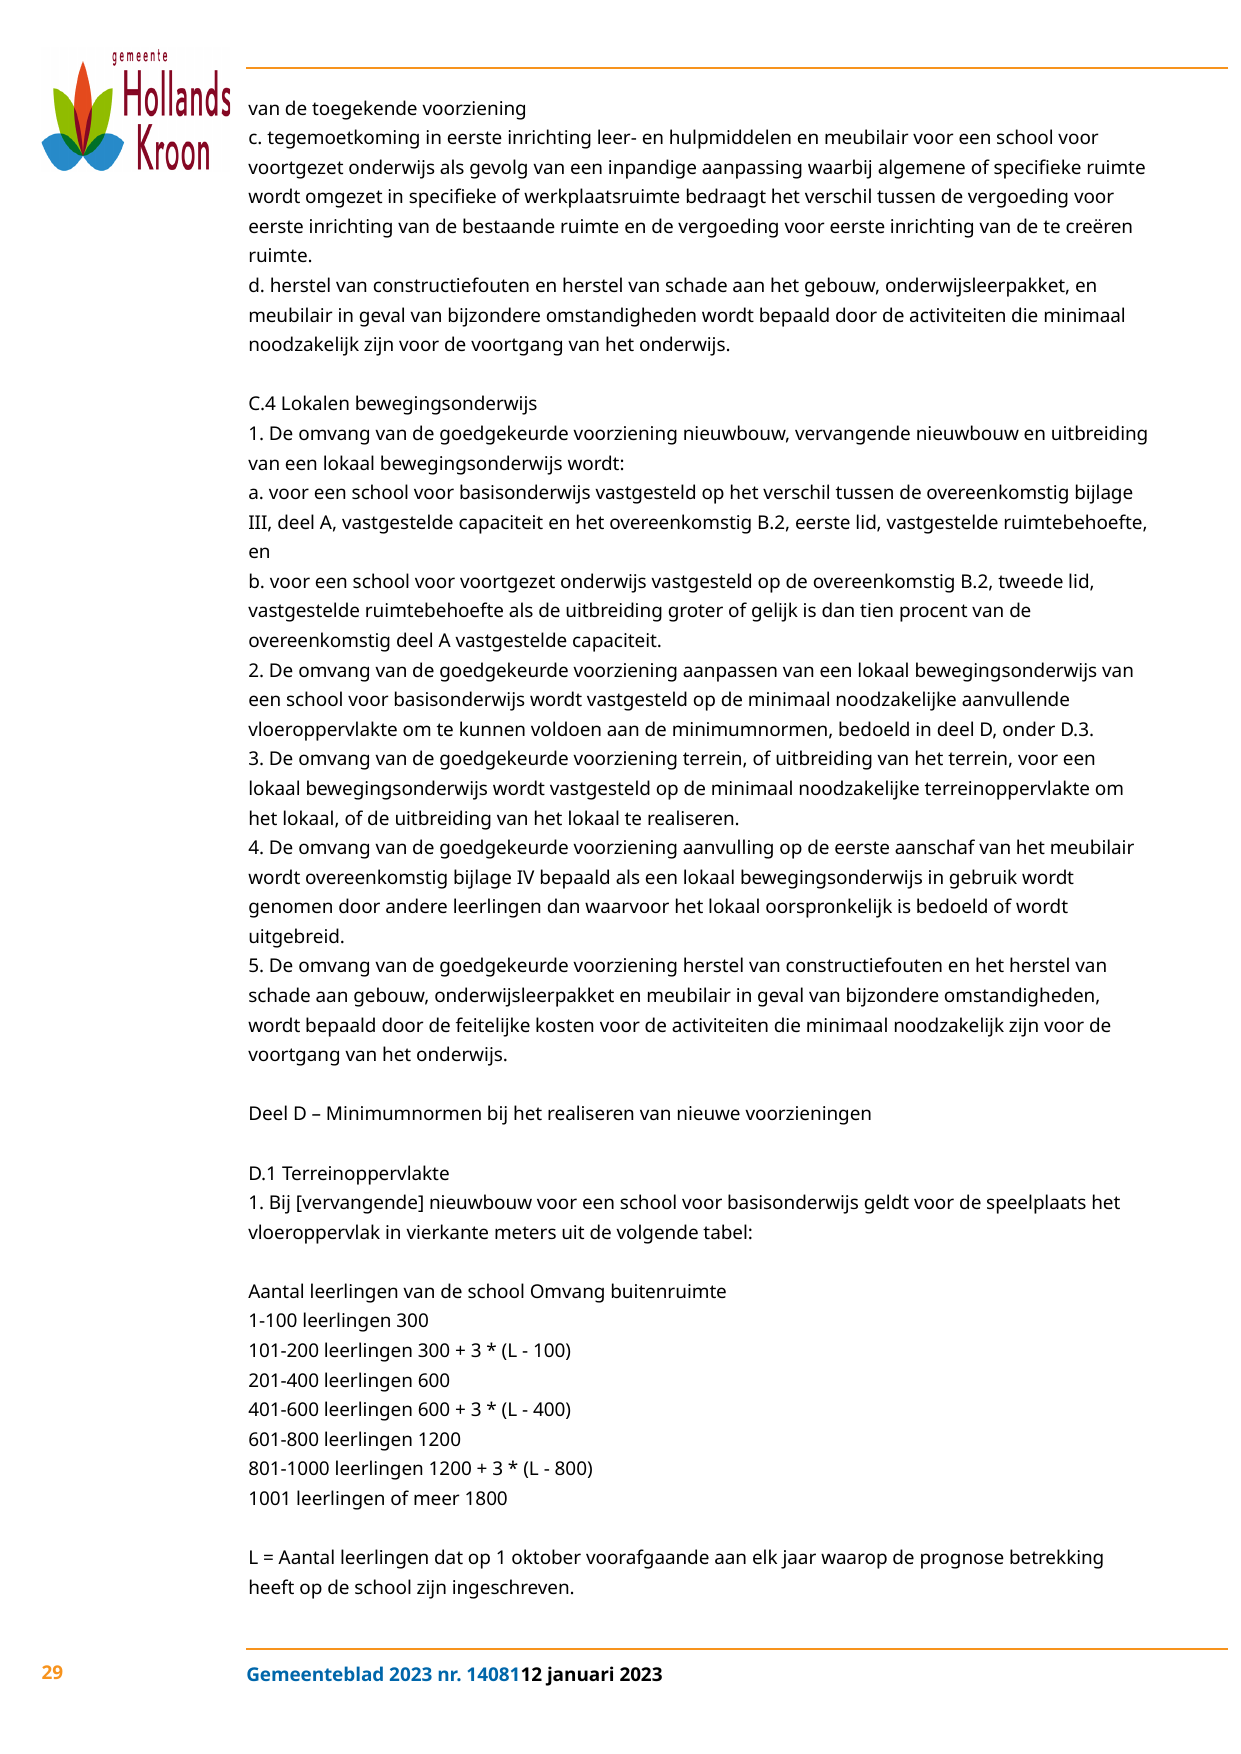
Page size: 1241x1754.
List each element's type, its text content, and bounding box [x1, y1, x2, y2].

text C.4 Lokalen bewegingsonderwijs [248, 391, 1152, 416]
text a. voor een school voor basisonderwijs vastgesteld op het verschil tussen de overeenkomstig bijlage III, deel A, vastgestelde capaciteit en het overeenkomstig B.2, eerste lid, vastgestelde ruimtebehoefte, en [248, 479, 1152, 564]
text 201-400 leerlingen 600 [248, 1367, 1152, 1393]
text van de toegekende voorziening [248, 95, 1152, 121]
picture [41, 47, 231, 172]
text 1. Bij [vervangende] nieuwbouw voor een school voor basisonderwijs geldt voor de speelplaats het vloeroppervlak in vierkante meters uit de volgende tabel: [248, 1189, 1152, 1245]
text 4. De omvang van de goedgekeurde voorziening aanvulling op de eerste aanschaf van het meubilair wordt overeenkomstig bijlage IV bepaald als een lokaal bewegingsonderwijs in gebruik wordt genomen door andere leerlingen dan waarvoor het lokaal oorspronkelijk is bedoeld of wordt uitgebreid. [248, 834, 1152, 949]
text 401-600 leerlingen 600 + 3 * (L - 400) [248, 1396, 1152, 1422]
text c. tegemoetkoming in eerste inrichting leer- en hulpmiddelen en meubilair voor een school voor voortgezet onderwijs als gevolg van een inpandige aanpassing waarbij algemene of specifieke ruimte wordt omgezet in specifieke of werkplaatsruimte bedraagt het verschil tussen de vergoeding voor eerste inrichting van de bestaande ruimte en de vergoeding voor eerste inrichting van de te creëren ruimte. [248, 124, 1152, 268]
text 601-800 leerlingen 1200 [248, 1426, 1152, 1452]
text 5. De omvang van de goedgekeurde voorziening herstel van constructiefouten en het herstel van schade aan gebouw, onderwijsleerpakket en meubilair in geval van bijzondere omstandigheden, wordt bepaald door de feitelijke kosten voor de activiteiten die minimaal noodzakelijk zijn voor de voortgang van het onderwijs. [248, 953, 1152, 1067]
text L = Aantal leerlingen dat op 1 oktober voorafgaande aan elk jaar waarop de prognose betrekking heeft op de school zijn ingeschreven. [248, 1544, 1152, 1600]
text D.1 Terreinoppervlakte [248, 1160, 1152, 1186]
text Deel D – Minimumnormen bij het realiseren van nieuwe voorzieningen [248, 1101, 1152, 1126]
text 2. De omvang van de goedgekeurde voorziening aanpassen van een lokaal bewegingsonderwijs van een school voor basisonderwijs wordt vastgesteld op de minimaal noodzakelijke aanvullende vloeroppervlakte om te kunnen voldoen aan de minimumnormen, bedoeld in deel D, onder D.3. [248, 657, 1152, 742]
text b. voor een school voor voortgezet onderwijs vastgesteld op de overeenkomstig B.2, tweede lid, vastgestelde ruimtebehoefte als de uitbreiding groter of gelijk is dan tien procent van de overeenkomstig deel A vastgestelde capaciteit. [248, 568, 1152, 653]
text 801-1000 leerlingen 1200 + 3 * (L - 800) [248, 1456, 1152, 1481]
text 1001 leerlingen of meer 1800 [248, 1485, 1152, 1511]
text 3. De omvang van de goedgekeurde voorziening terrein, of uitbreiding van het terrein, voor een lokaal bewegingsonderwijs wordt vastgesteld op de minimaal noodzakelijke terreinoppervlakte om het lokaal, of de uitbreiding van het lokaal te realiseren. [248, 746, 1152, 831]
text 1. De omvang van de goedgekeurde voorziening nieuwbouw, vervangende nieuwbouw en uitbreiding van een lokaal bewegingsonderwijs wordt: [248, 420, 1152, 476]
text d. herstel van constructiefouten en herstel van schade aan het gebouw, onderwijsleerpakket, en meubilair in geval van bijzondere omstandigheden wordt bepaald door de activiteiten die minimaal noodzakelijk zijn voor de voortgang van het onderwijs. [248, 272, 1152, 357]
text Aantal leerlingen van de school Omvang buitenruimte [248, 1278, 1152, 1304]
text 1-100 leerlingen 300 [248, 1308, 1152, 1333]
text 101-200 leerlingen 300 + 3 * (L - 100) [248, 1337, 1152, 1363]
